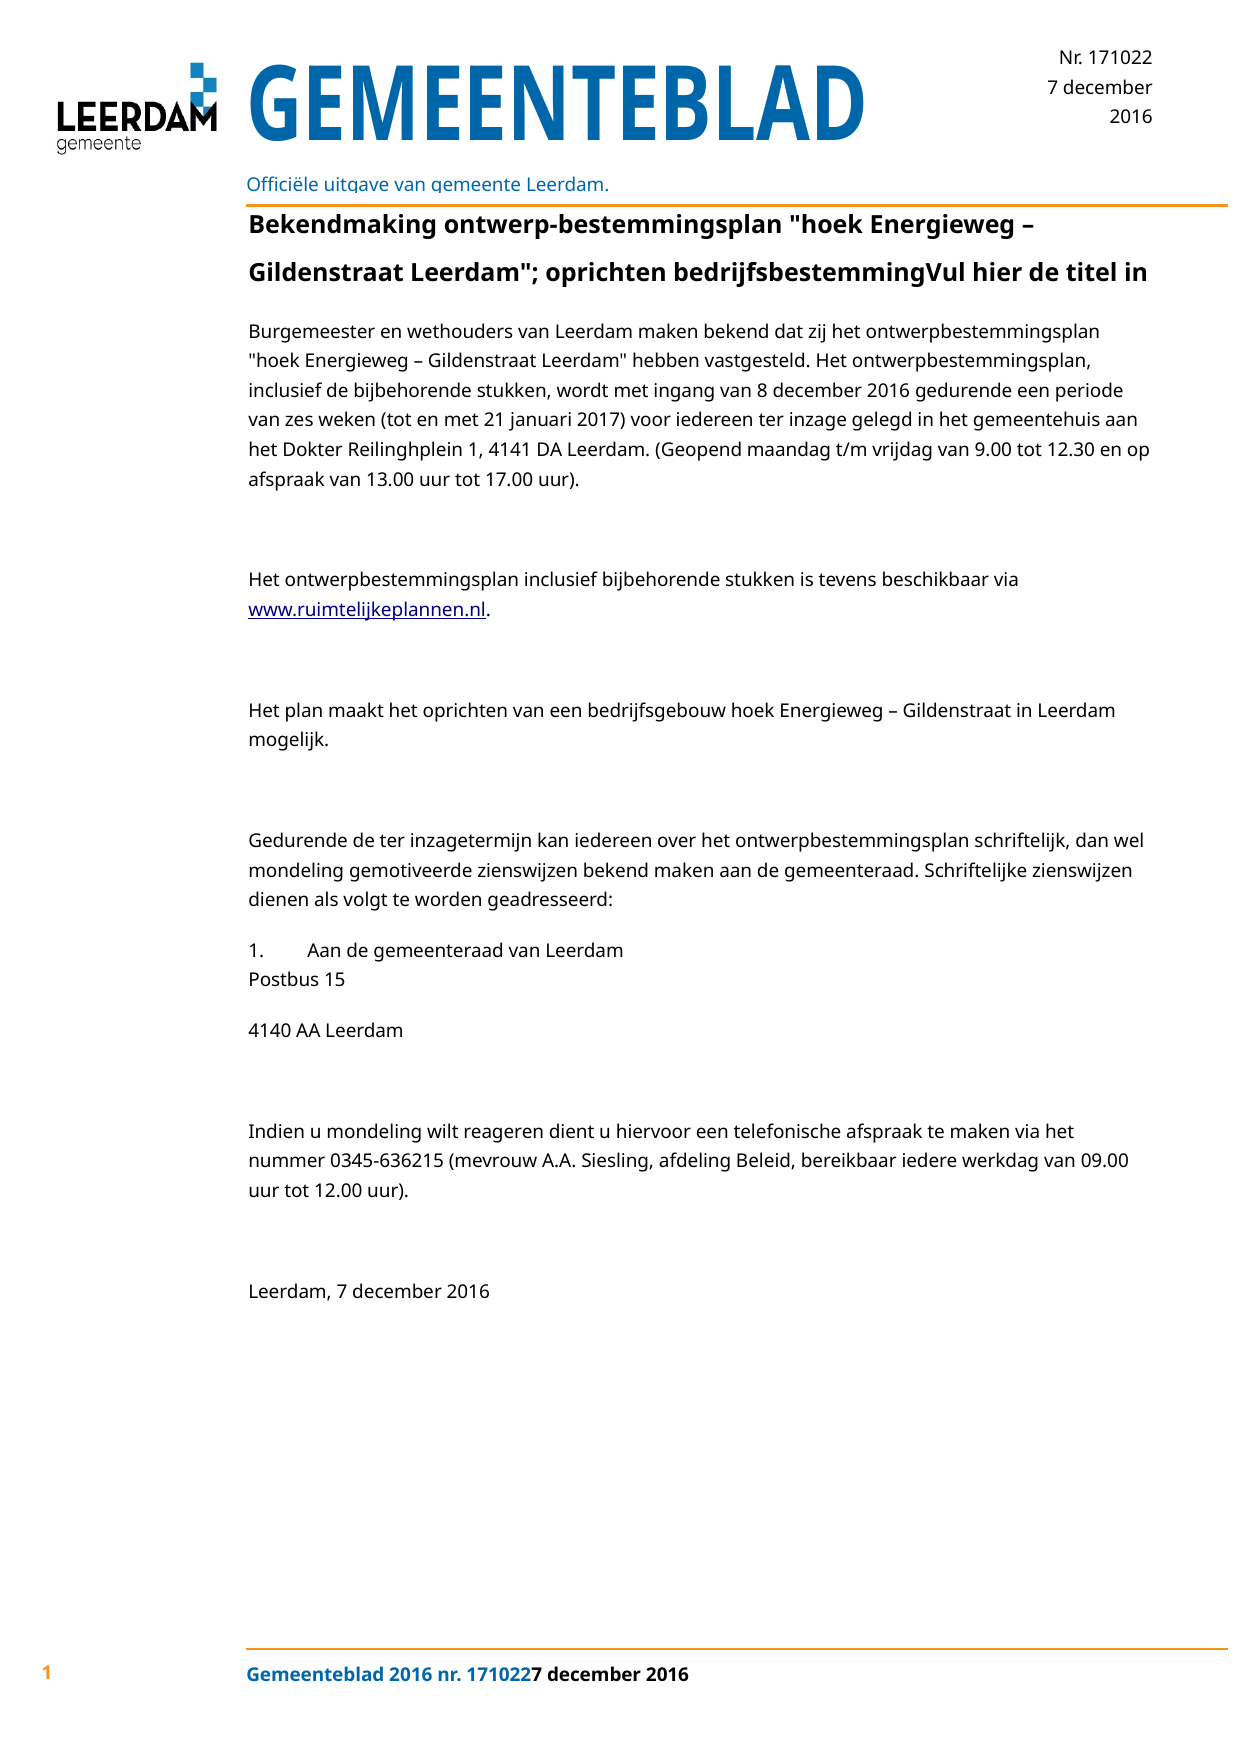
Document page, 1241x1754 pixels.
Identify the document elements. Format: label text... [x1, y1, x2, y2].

text Burgemeester en wethouders van Leerdam maken bekend dat zij het ontwerpbestemmingsplan "hoek Energieweg – Gildenstraat Leerdam" hebben vastgesteld. Het ontwerpbestemmingsplan, inclusief de bijbehorende stukken, wordt met ingang van 8 december 2016 gedurende een periode van zes weken (tot en met 21 januari 2017) voor iedereen ter inzage gelegd in het gemeentehuis aan het Dokter Reilinghplein 1, 4141 DA Leerdam. (Geopend maandag t/m vrijdag van 9.00 tot 12.30 en op afspraak van 13.00 uur tot 17.00 uur). [248, 318, 1152, 492]
text Het ontwerpbestemmingsplan inclusief bijbehorende stukken is tevens beschikbaar via www.ruimtelijkeplannen.nl. [248, 567, 1152, 622]
text Bekendmaking ontwerp-bestemmingsplan "hoek Energieweg – Gildenstraat Leerdam"; oprichten bedrijfsbestemmingVul hier de titel in [248, 207, 1152, 288]
text Postbus 15 [248, 967, 1152, 992]
text Gedurende de ter inzagetermijn kan iedereen over het ontwerpbestemmingsplan schriftelijk, dan wel mondeling gemotiveerde zienswijzen bekend maken aan de gemeenteraad. Schriftelijke zienswijzen dienen als volgt te worden geadresseerd: [248, 827, 1152, 912]
text 4140 AA Leerdam [248, 1017, 1152, 1043]
picture [41, 47, 231, 172]
text Het plan maakt het oprichten van een bedrijfsgebouw hoek Energieweg – Gildenstraat in Leerdam mogelijk. [248, 697, 1152, 752]
text Leerdam, 7 december 2016 [248, 1278, 1152, 1304]
text Indien u mondeling wilt reageren dient u hiervoor een telefonische afspraak te maken via het nummer 0345-636215 (mevrouw A.A. Siesling, afdeling Beleid, bereikbaar iedere werkdag van 09.00 uur tot 12.00 uur). [248, 1118, 1152, 1203]
list Aan de gemeenteraad van Leerdam [248, 937, 1152, 963]
